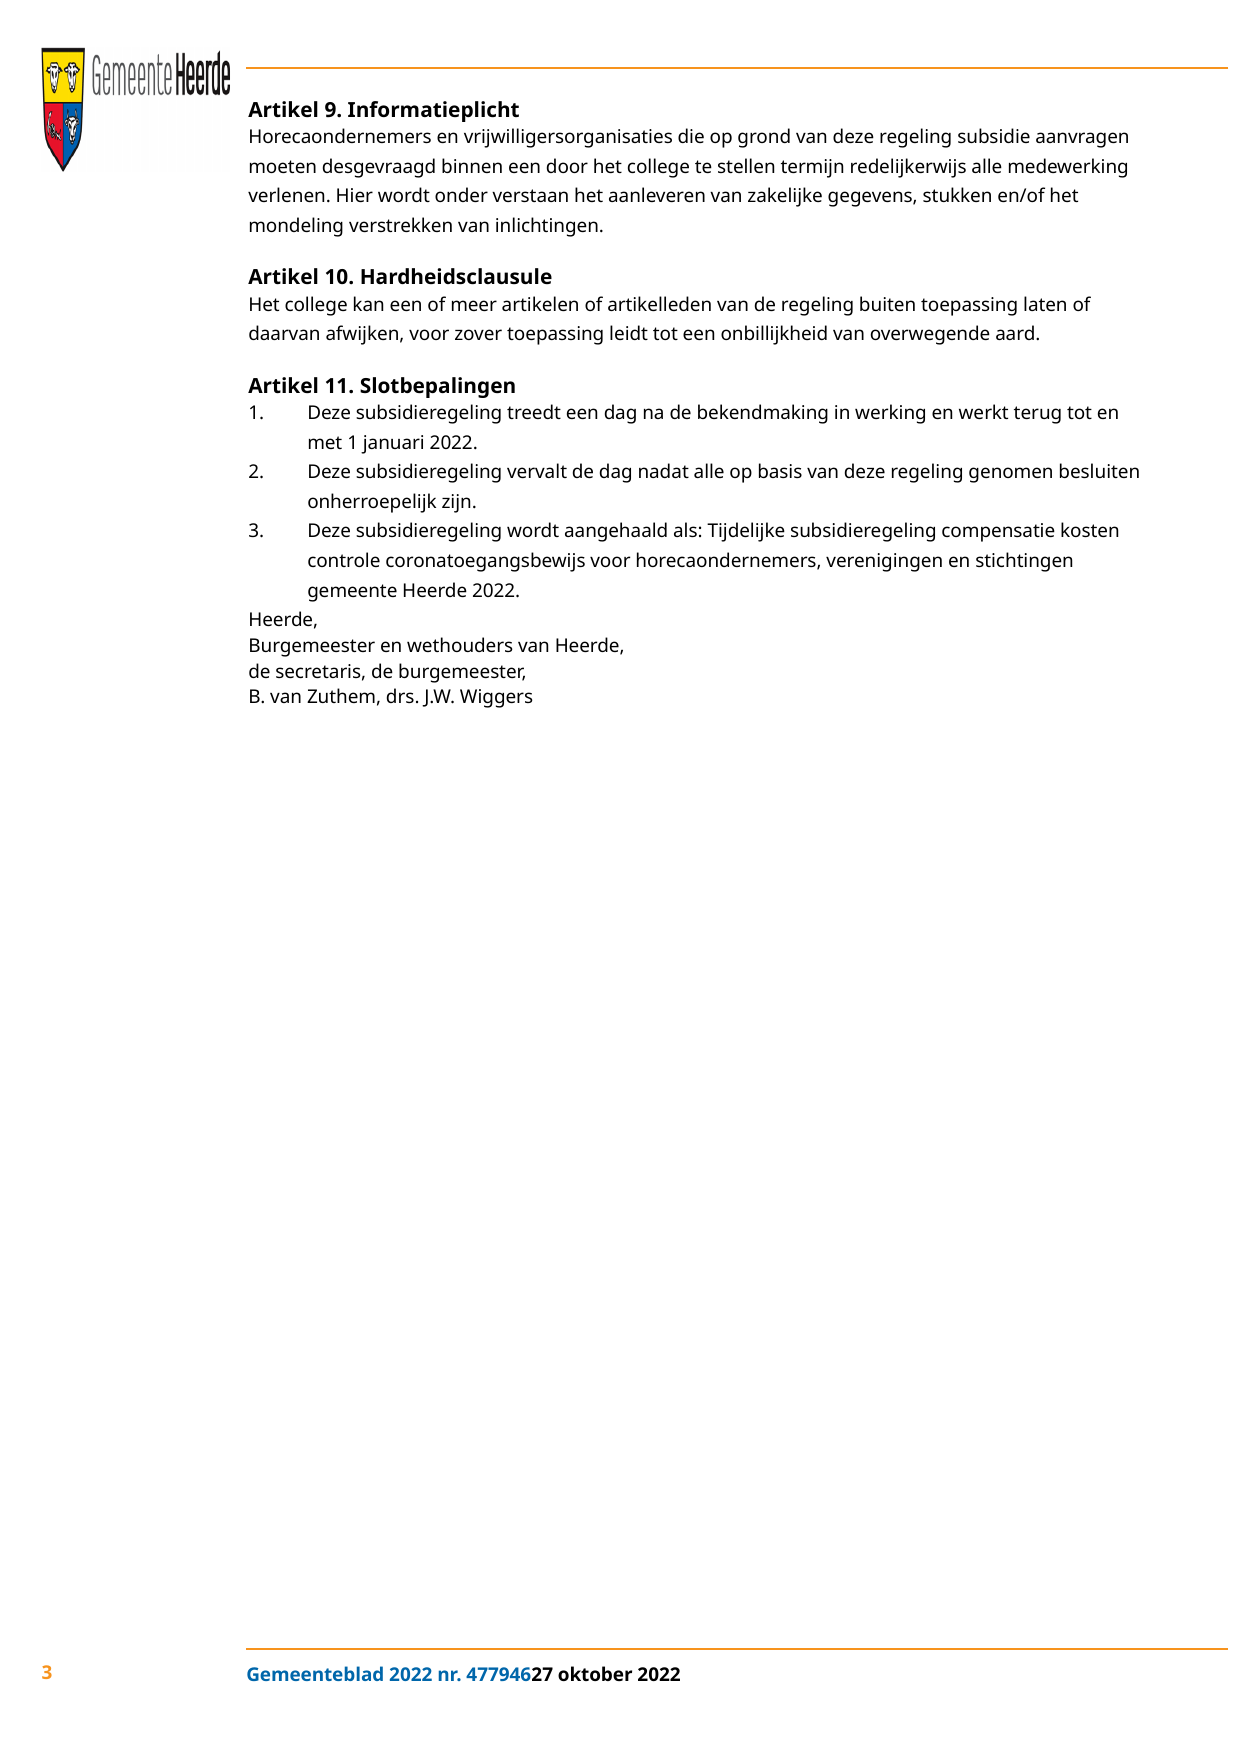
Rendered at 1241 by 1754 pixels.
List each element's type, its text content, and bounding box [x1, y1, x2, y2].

text Artikel 9. Informatieplicht [248, 95, 1152, 123]
text Artikel 10. Hardheidsclausule [248, 262, 1152, 291]
picture [41, 47, 231, 172]
text Heerde, [248, 606, 1152, 632]
list Deze subsidieregeling vervalt de dag nadat alle op basis van deze regeling genomen besluiten onherroepelijk zijn. [248, 458, 1152, 514]
text Artikel 11. Slotbepalingen [248, 371, 1152, 399]
text Burgemeester en wethouders van Heerde, [248, 632, 1152, 658]
text Horecaondernemers en vrijwilligersorganisaties die op grond van deze regeling subsidie aanvragen moeten desgevraagd binnen een door het college te stellen termijn redelijkerwijs alle medewerking verlenen. Hier wordt onder verstaan het aanleveren van zakelijke gegevens, stukken en/of het mondeling verstrekken van inlichtingen. [248, 123, 1152, 238]
text Het college kan een of meer artikelen of artikelleden van de regeling buiten toepassing laten of daarvan afwijken, voor zover toepassing leidt tot een onbillijkheid van overwegende aard. [248, 291, 1152, 346]
list Deze subsidieregeling treedt een dag na de bekendmaking in werking en werkt terug tot en met 1 januari 2022. [248, 399, 1152, 454]
list Deze subsidieregeling wordt aangehaald als: Tijdelijke subsidieregeling compensatie kosten controle coronatoegangsbewijs voor horecaondernemers, verenigingen en stichtingen gemeente Heerde 2022. [248, 518, 1152, 602]
text B. van Zuthem, drs. J.W. Wiggers [248, 683, 1152, 709]
text de secretaris, de burgemeester, [248, 658, 1152, 683]
